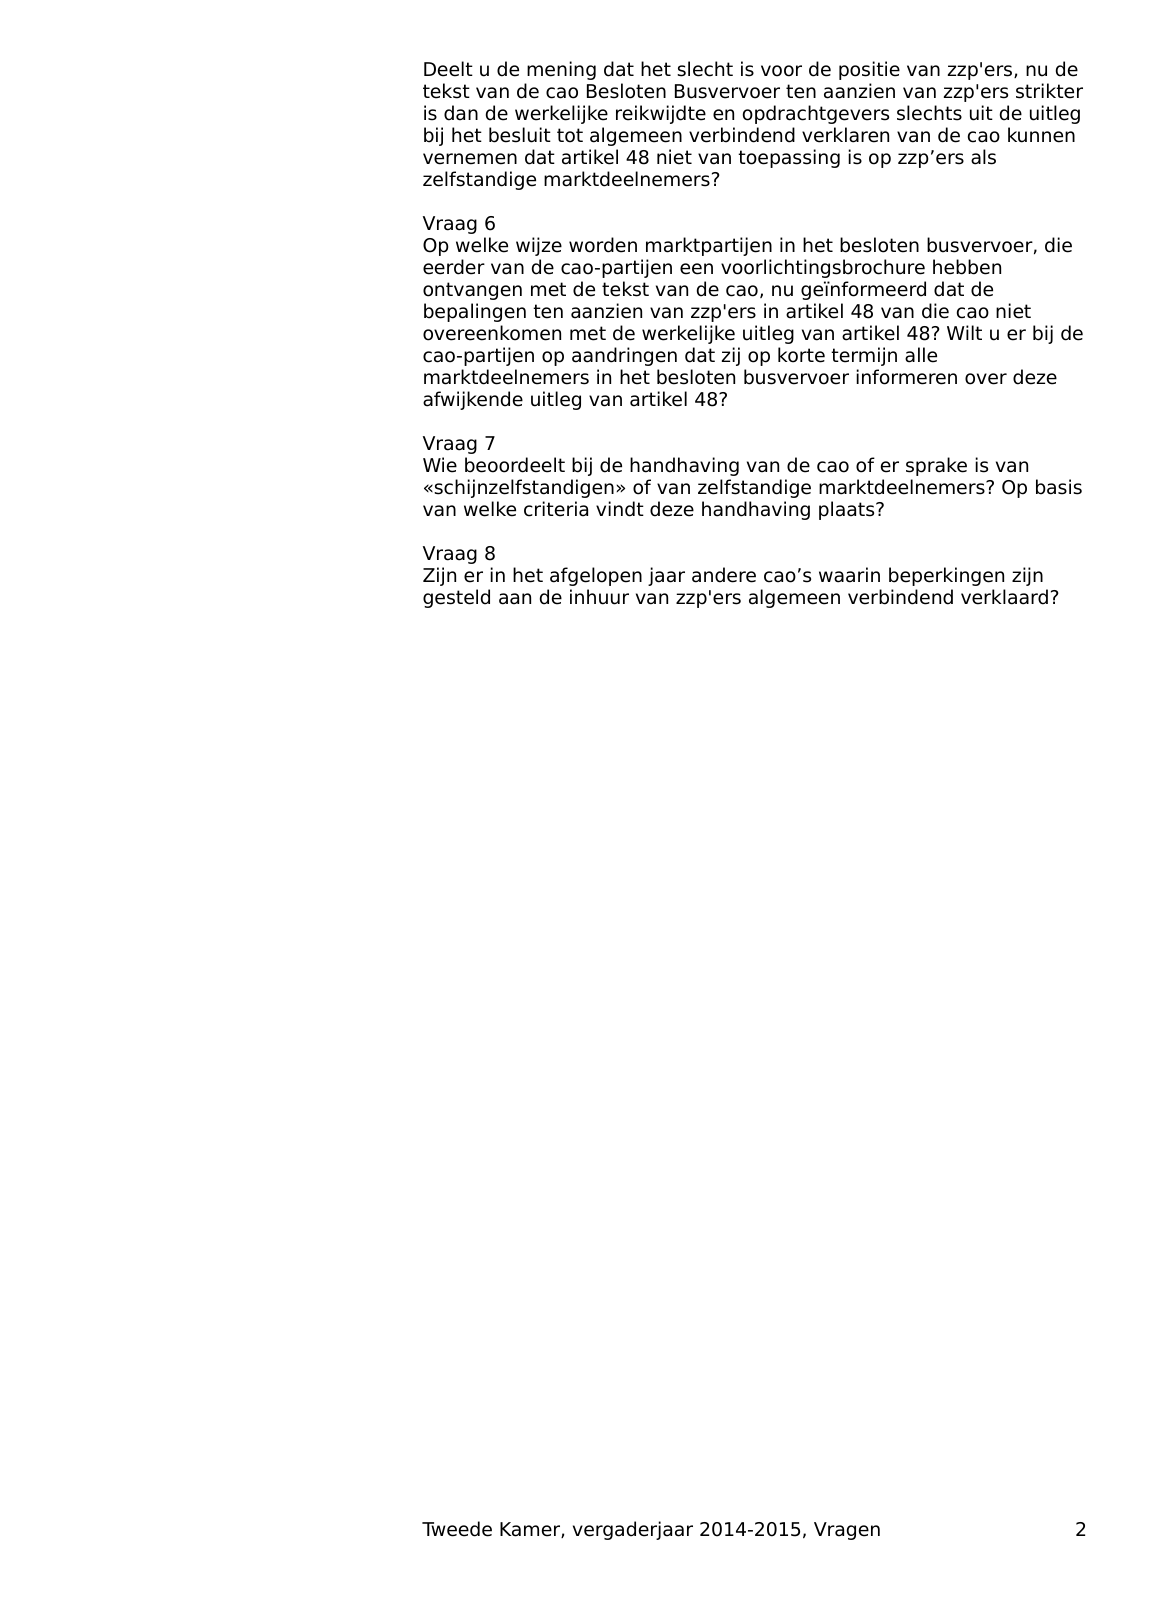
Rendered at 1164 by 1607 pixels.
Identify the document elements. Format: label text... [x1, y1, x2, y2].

text Wie beoordeelt bij de handhaving van de cao of er sprake is van «schijnzelfstandigen» of van zelfstandige marktdeelnemers? Op basis van welke criteria vindt deze handhaving plaats? [422, 455, 1087, 521]
text Deelt u de mening dat het slecht is voor de positie van zzp'ers, nu de tekst van de cao Besloten Busvervoer ten aanzien van zzp'ers strikter is dan de werkelijke reikwijdte en opdrachtgevers slechts uit de uitleg bij het besluit tot algemeen verbindend verklaren van de cao kunnen vernemen dat artikel 48 niet van toepassing is op zzp’ers als zelfstandige marktdeelnemers? [422, 59, 1087, 191]
text Op welke wijze worden marktpartijen in het besloten busvervoer, die eerder van de cao-partijen een voorlichtingsbrochure hebben ontvangen met de tekst van de cao, nu geïnformeerd dat de bepalingen ten aanzien van zzp'ers in artikel 48 van die cao niet overeenkomen met de werkelijke uitleg van artikel 48? Wilt u er bij de cao-partijen op aandringen dat zij op korte termijn alle marktdeelnemers in het besloten busvervoer informeren over deze afwijkende uitleg van artikel 48? [422, 235, 1087, 411]
text Vraag 6 [422, 213, 1087, 235]
text Zijn er in het afgelopen jaar andere cao’s waarin beperkingen zijn gesteld aan de inhuur van zzp'ers algemeen verbindend verklaard? [422, 565, 1087, 609]
text Vraag 7 [422, 433, 1087, 455]
text Vraag 8 [422, 543, 1087, 565]
